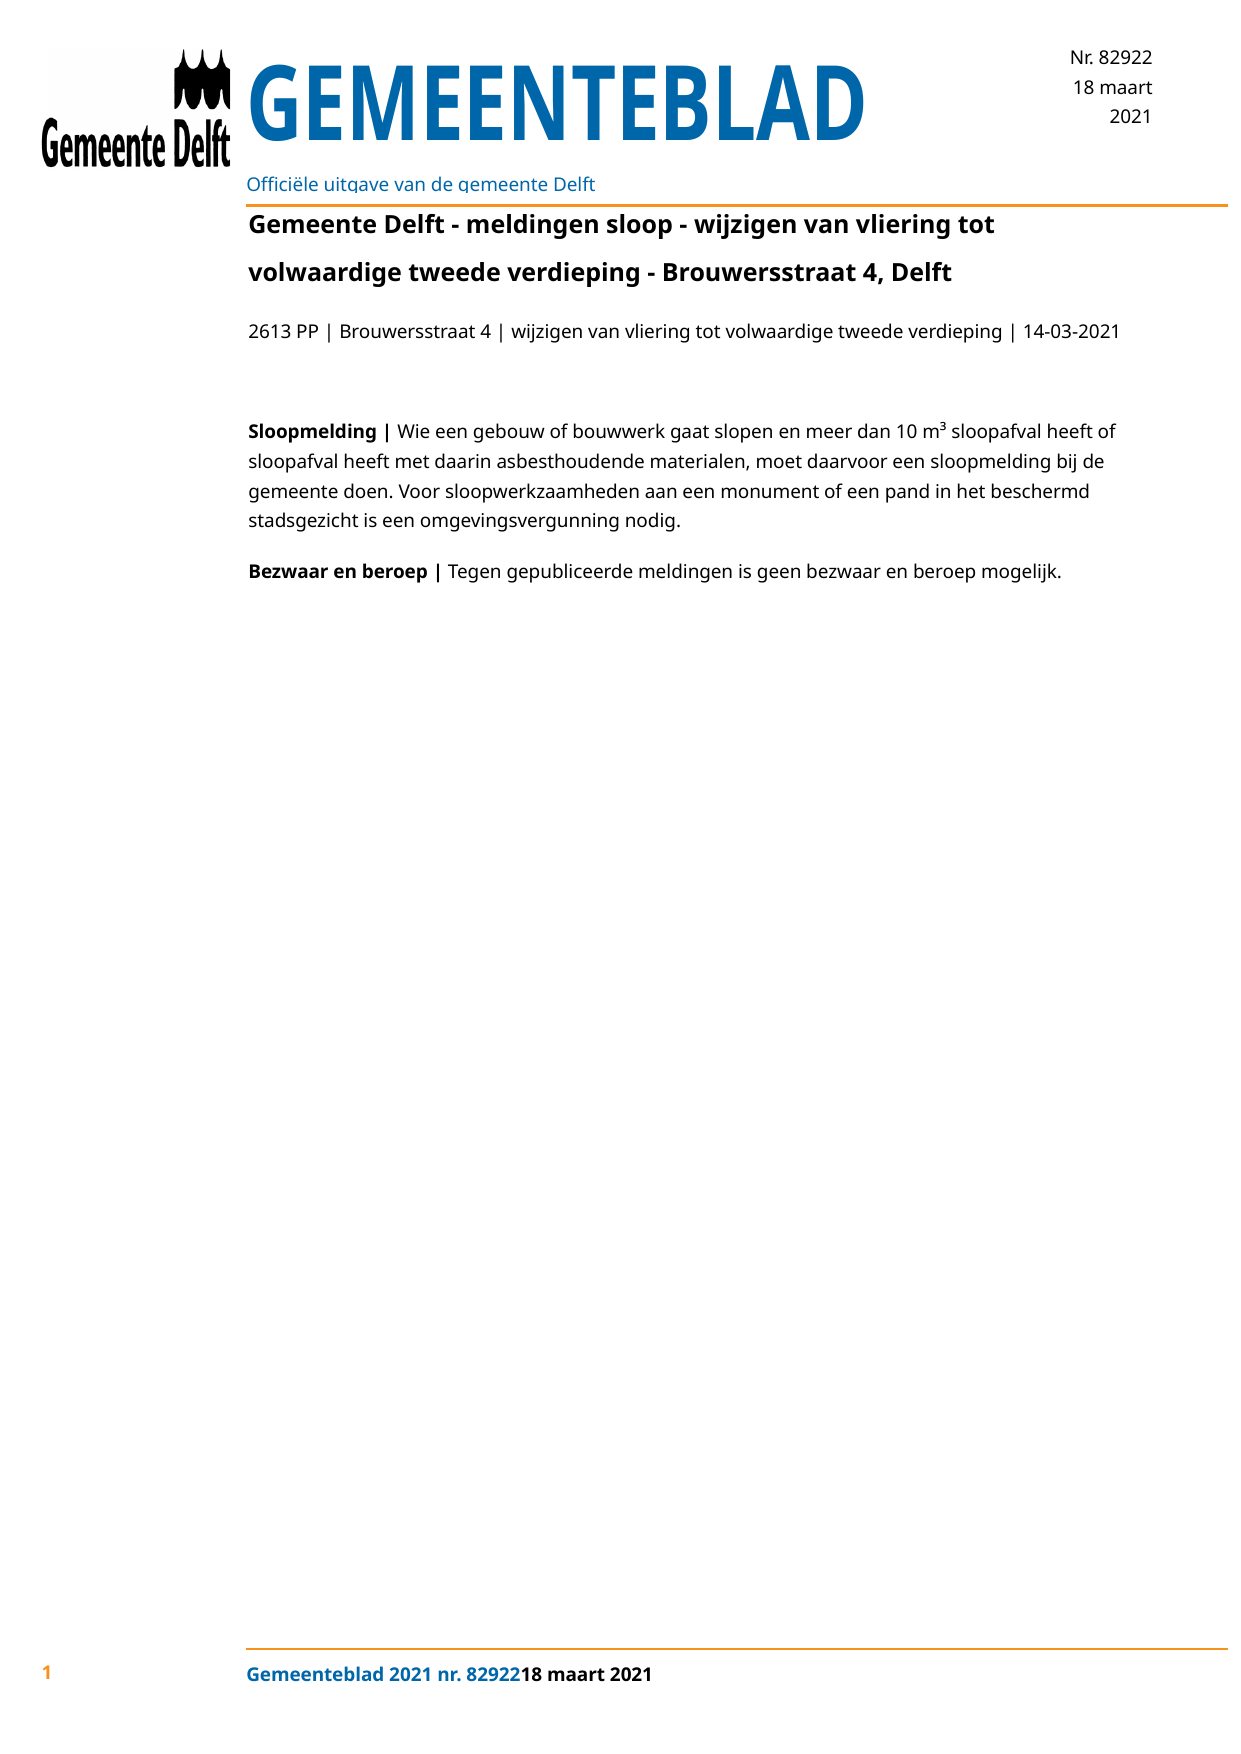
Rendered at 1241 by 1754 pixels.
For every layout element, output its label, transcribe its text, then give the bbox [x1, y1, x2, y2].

picture [41, 47, 231, 172]
text 2613 PP | Brouwersstraat 4 | wijzigen van vliering tot volwaardige tweede verdieping | 14-03-2021 [248, 318, 1152, 344]
text Bezwaar en beroep | Tegen gepubliceerde meldingen is geen bezwaar en beroep mogelijk. [248, 558, 1152, 584]
text Gemeente Delft - meldingen sloop - wijzigen van vliering tot volwaardige tweede verdieping - Brouwersstraat 4, Delft [248, 207, 1152, 288]
text Sloopmelding | Wie een gebouw of bouwwerk gaat slopen en meer dan 10 m³ sloopafval heeft of sloopafval heeft met daarin asbesthoudende materialen, moet daarvoor een sloopmelding bij de gemeente doen. Voor sloopwerkzaamheden aan een monument of een pand in het beschermd stadsgezicht is een omgevingsvergunning nodig. [248, 419, 1152, 533]
